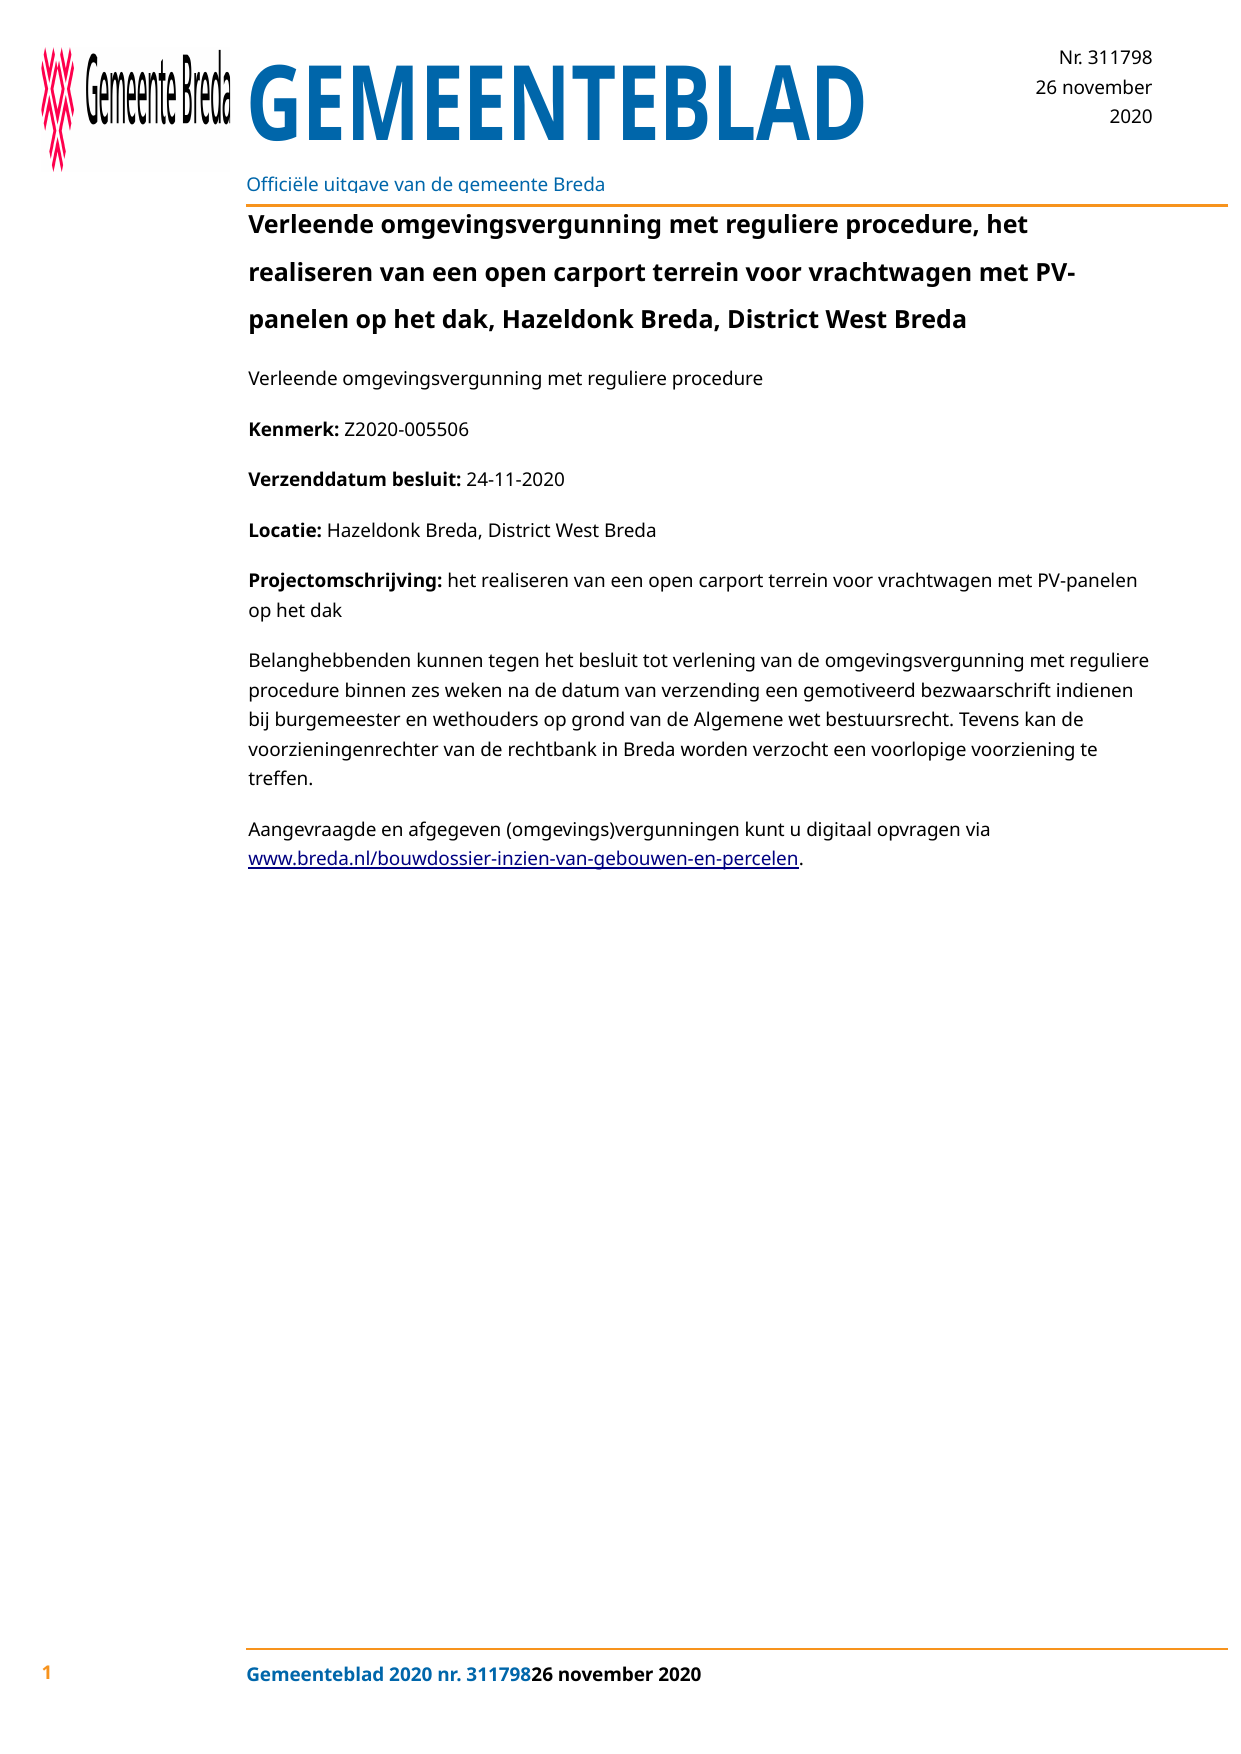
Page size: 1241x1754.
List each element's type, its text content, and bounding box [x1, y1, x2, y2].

text Verleende omgevingsvergunning met reguliere procedure [248, 366, 1152, 391]
text Verleende omgevingsvergunning met reguliere procedure, het realiseren van een open carport terrein voor vrachtwagen met PV-panelen op het dak, Hazeldonk Breda, District West Breda [248, 207, 1152, 336]
text Verzenddatum besluit: 24-11-2020 [248, 466, 1152, 492]
text Projectomschrijving: het realiseren van een open carport terrein voor vrachtwagen met PV-panelen op het dak [248, 567, 1152, 622]
picture [41, 47, 231, 172]
text Kenmerk: Z2020-005506 [248, 416, 1152, 442]
text Belanghebbenden kunnen tegen het besluit tot verlening van de omgevingsvergunning met reguliere procedure binnen zes weken na de datum van verzending een gemotiveerd bezwaarschrift indienen bij burgemeester en wethouders op grond van de Algemene wet bestuursrecht. Tevens kan de voorzieningenrechter van de rechtbank in Breda worden verzocht een voorlopige voorziening te treffen. [248, 647, 1152, 791]
text Locatie: Hazeldonk Breda, District West Breda [248, 517, 1152, 542]
text Aangevraagde en afgegeven (omgevings)vergunningen kunt u digitaal opvragen via www.breda.nl/bouwdossier-inzien-van-gebouwen-en-percelen. [248, 816, 1152, 871]
